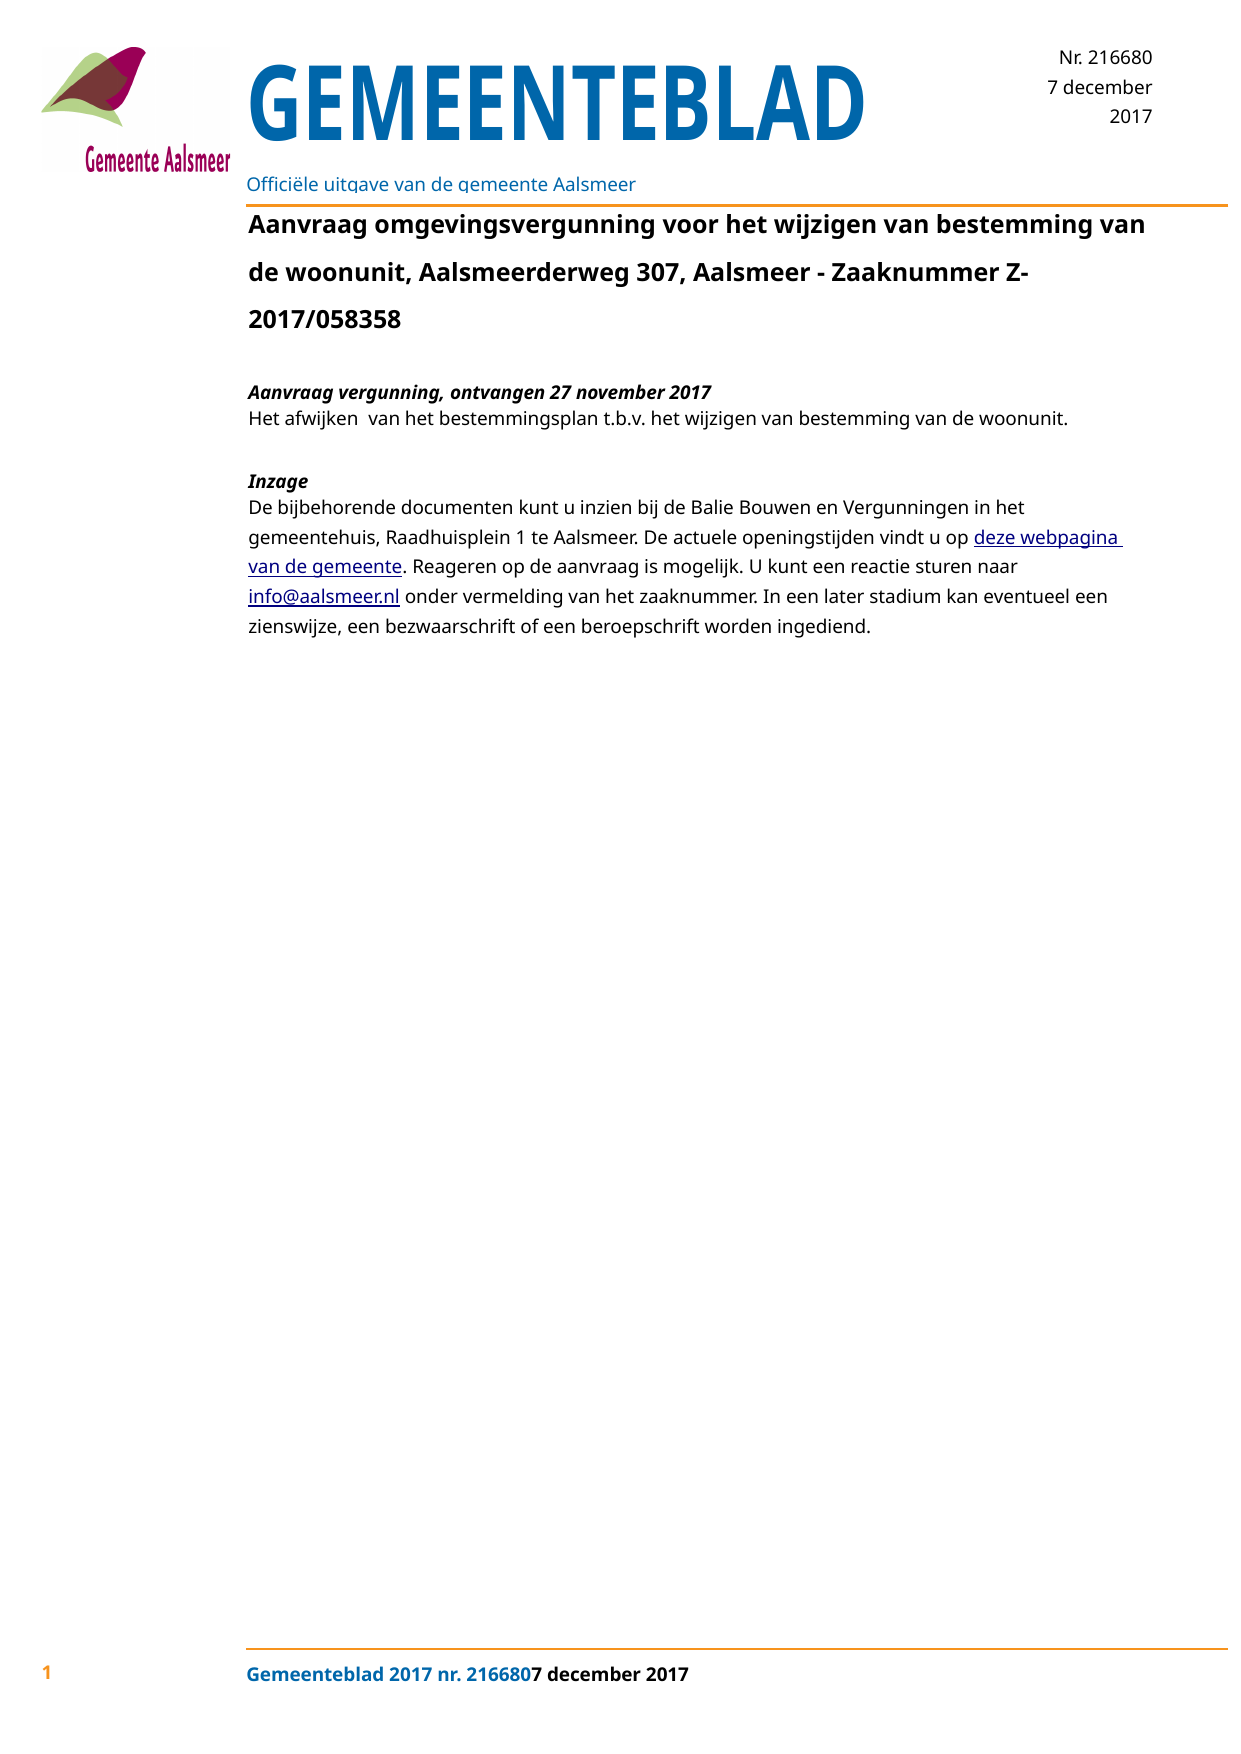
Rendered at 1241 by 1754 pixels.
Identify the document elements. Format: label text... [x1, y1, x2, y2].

text De bijbehorende documenten kunt u inzien bij de Balie Bouwen en Vergunningen in het gemeentehuis, Raadhuisplein 1 te Aalsmeer. De actuele openingstijden vindt u op deze webpagina van de gemeente. Reageren op de aanvraag is mogelijk. U kunt een reactie sturen naar info@aalsmeer.nl onder vermelding van het zaaknummer. In een later stadium kan eventueel een zienswijze, een bezwaarschrift of een beroepschrift worden ingediend. [248, 494, 1152, 638]
text Aanvraag vergunning, ontvangen 27 november 2017 [248, 379, 1152, 405]
text Het afwijken van het bestemmingsplan t.b.v. het wijzigen van bestemming van de woonunit. [248, 405, 1152, 431]
text Aanvraag omgevingsvergunning voor het wijzigen van bestemming van de woonunit, Aalsmeerderweg 307, Aalsmeer - Zaaknummer Z-2017/058358 [248, 207, 1152, 336]
text Inzage [248, 469, 1152, 494]
picture [41, 47, 231, 172]
text ​ [248, 663, 1152, 689]
